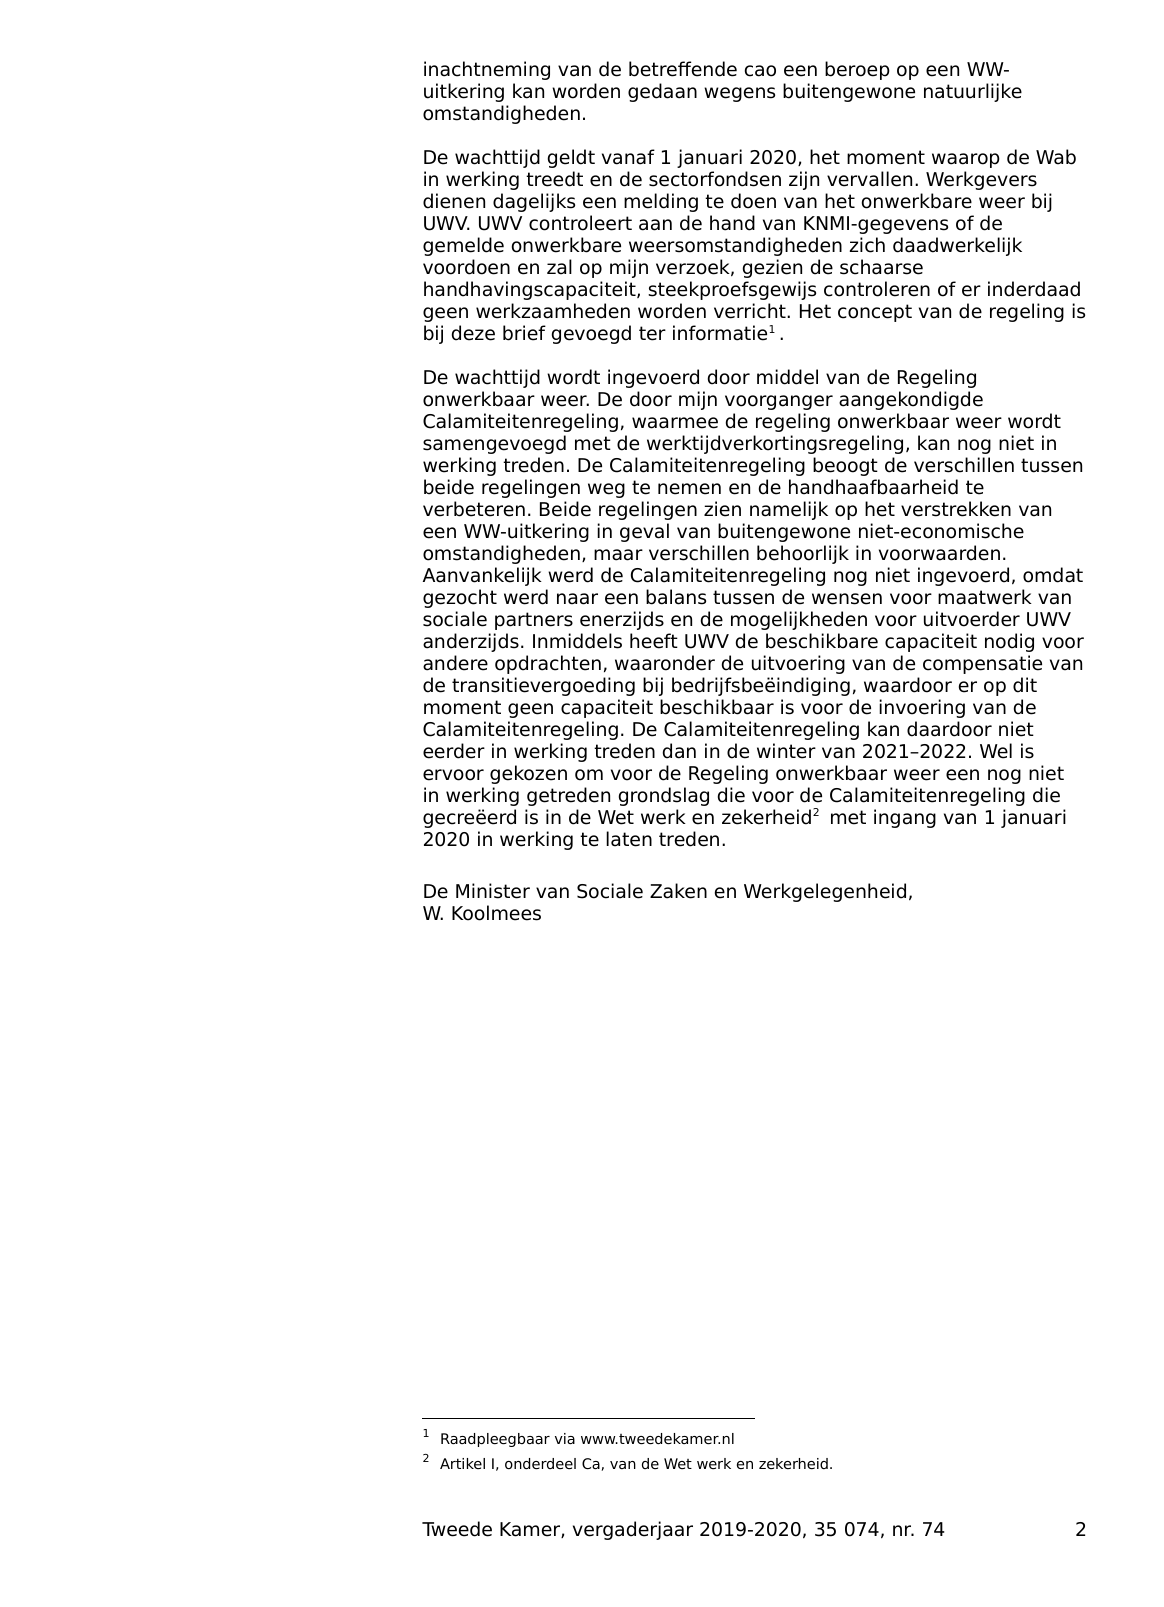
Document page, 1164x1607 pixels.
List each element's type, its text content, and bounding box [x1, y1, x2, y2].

text De wachttijd geldt vanaf 1 januari 2020, het moment waarop de Wab in werking treedt en de sectorfondsen zijn vervallen. Werkgevers dienen dagelijks een melding te doen van het onwerkbare weer bij UWV. UWV controleert aan de hand van KNMI-gegevens of de gemelde onwerkbare weersomstandigheden zich daadwerkelijk voordoen en zal op mijn verzoek, gezien de schaarse handhavingscapaciteit, steekproefsgewijs controleren of er inderdaad geen werkzaamheden worden verricht. Het concept van de regeling is bij deze brief gevoegd ter informatie. [422, 147, 1087, 345]
text De Minister van Sociale Zaken en Werkgelegenheid, W. Koolmees [422, 881, 1087, 925]
text Artikel I, onderdeel Ca, van de Wet werk en zekerheid. [422, 1452, 1087, 1474]
text inachtneming van de betreffende cao een beroep op een WW-uitkering kan worden gedaan wegens buitengewone natuurlijke omstandigheden. [422, 59, 1087, 125]
text De wachttijd wordt ingevoerd door middel van de Regeling onwerkbaar weer. De door mijn voorganger aangekondigde Calamiteitenregeling, waarmee de regeling onwerkbaar weer wordt samengevoegd met de werktijdverkortingsregeling, kan nog niet in werking treden. De Calamiteitenregeling beoogt de verschillen tussen beide regelingen weg te nemen en de handhaafbaarheid te verbeteren. Beide regelingen zien namelijk op het verstrekken van een WW-uitkering in geval van buitengewone niet-economische omstandigheden, maar verschillen behoorlijk in voorwaarden. Aanvankelijk werd de Calamiteitenregeling nog niet ingevoerd, omdat gezocht werd naar een balans tussen de wensen voor maatwerk van sociale partners enerzijds en de mogelijkheden voor uitvoerder UWV anderzijds. Inmiddels heeft UWV de beschikbare capaciteit nodig voor andere opdrachten, waaronder de uitvoering van de compensatie van de transitievergoeding bij bedrijfsbeëindiging, waardoor er op dit moment geen capaciteit beschikbaar is voor de invoering van de Calamiteitenregeling. De Calamiteitenregeling kan daardoor niet eerder in werking treden dan in de winter van 2021–2022. Wel is ervoor gekozen om voor de Regeling onwerkbaar weer een nog niet in werking getreden grondslag die voor de Calamiteitenregeling die gecreëerd is in de Wet werk en zekerheid met ingang van 1 januari 2020 in werking te laten treden. [422, 367, 1087, 851]
text Raadpleegbaar via www.tweedekamer.nl [422, 1427, 1087, 1449]
